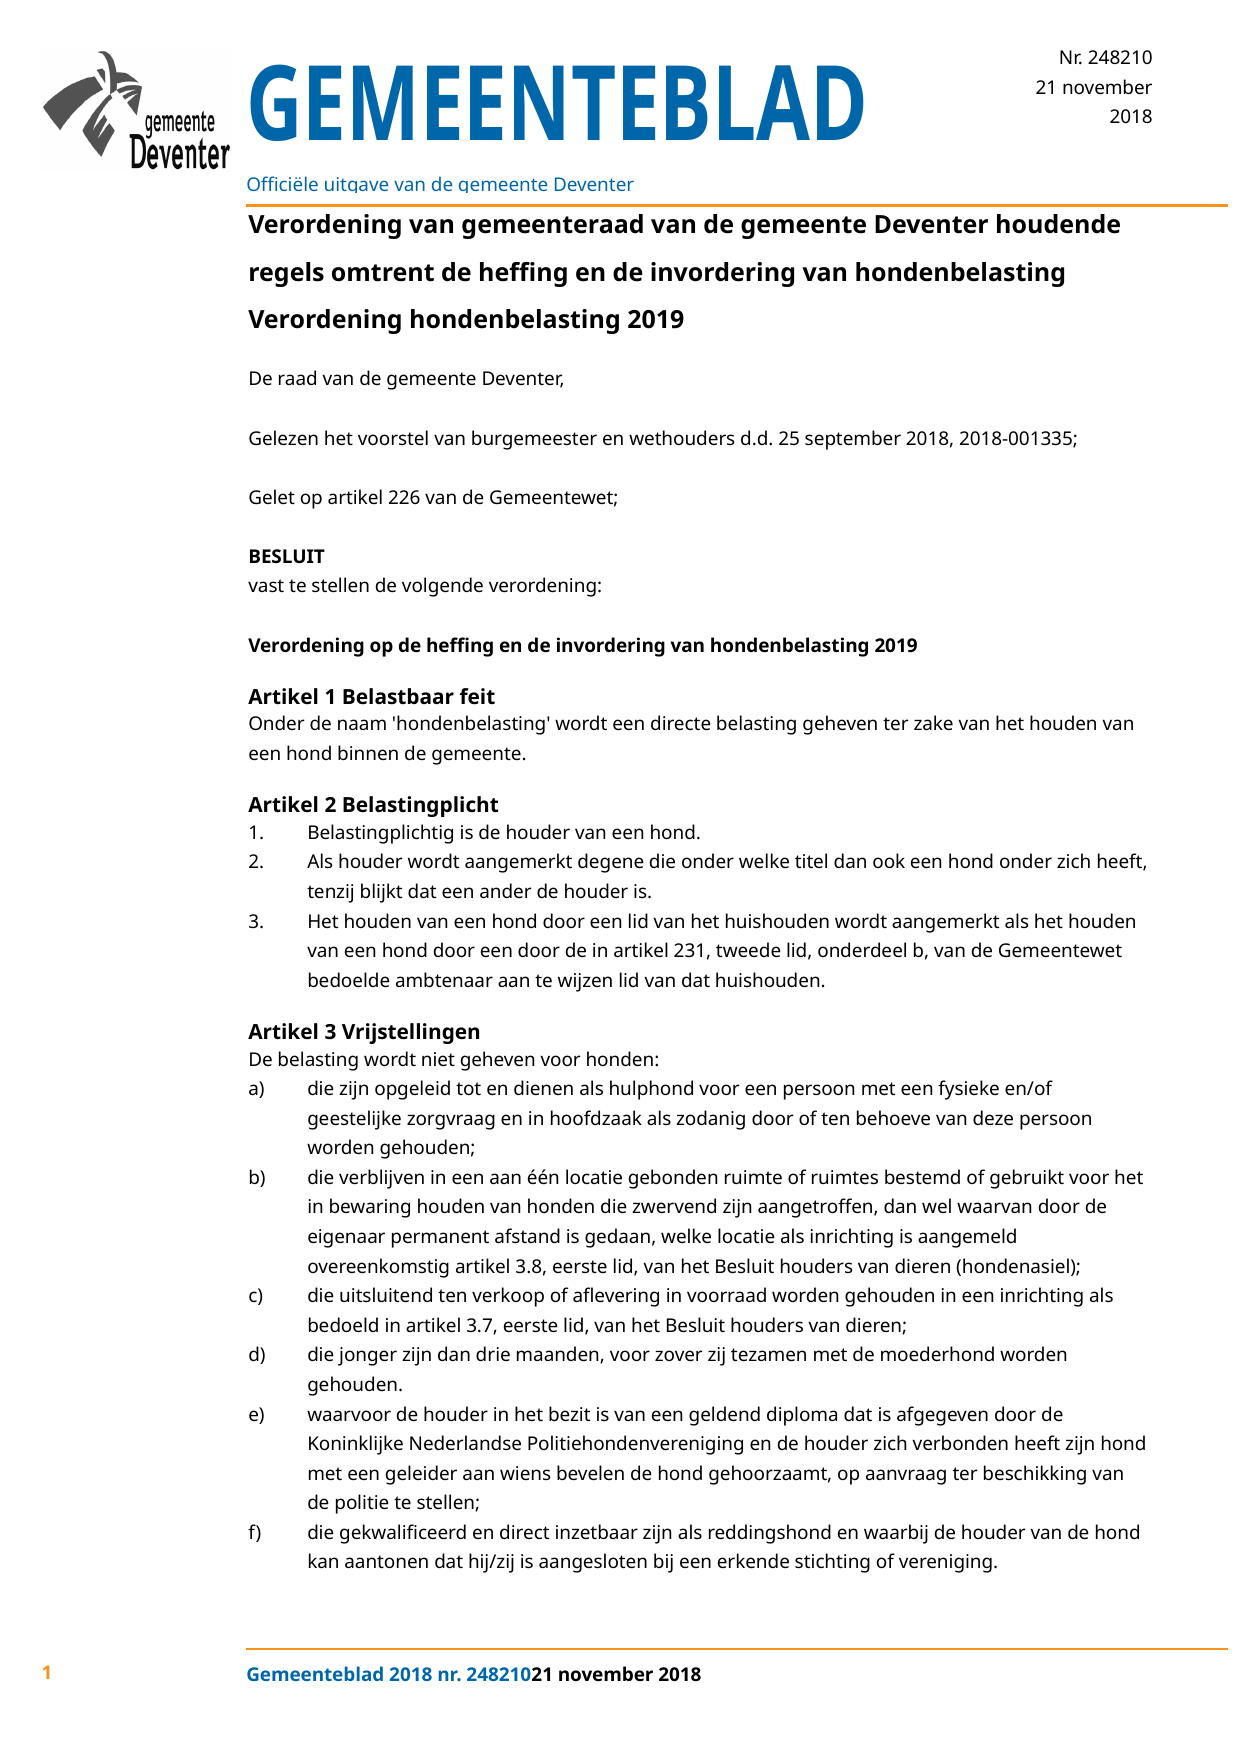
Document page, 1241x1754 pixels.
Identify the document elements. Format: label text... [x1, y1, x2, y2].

text Artikel 3 Vrijstellingen [248, 1017, 1152, 1046]
list die jonger zijn dan drie maanden, voor zover zij tezamen met de moederhond worden gehouden. [248, 1342, 1152, 1397]
picture [41, 47, 231, 172]
list die gekwalificeerd en direct inzetbaar zijn als reddingshond en waarbij de houder van de hond kan aantonen dat hij/zij is aangesloten bij een erkende stichting of vereniging. [248, 1519, 1152, 1574]
list waarvoor de houder in het bezit is van een geldend diploma dat is afgegeven door de Koninklijke Nederlandse Politiehondenvereniging en de houder zich verbonden heeft zijn hond met een geleider aan wiens bevelen de hond gehoorzaamt, op aanvraag ter beschikking van de politie te stellen; [248, 1401, 1152, 1515]
list Het houden van een hond door een lid van het huishouden wordt aangemerkt als het houden van een hond door een door de in artikel 231, tweede lid, onderdeel b, van de Gemeentewet bedoelde ambtenaar aan te wijzen lid van dat huishouden. [248, 908, 1152, 993]
text De raad van de gemeente Deventer, [248, 366, 1152, 391]
text Artikel 2 Belastingplicht [248, 791, 1152, 819]
text Artikel 1 Belastbaar feit [248, 682, 1152, 711]
text Gelezen het voorstel van burgemeester en wethouders d.d. 25 september 2018, 2018-001335; [248, 425, 1152, 450]
list Belastingplichtig is de houder van een hond. [248, 819, 1152, 845]
text Verordening op de heffing en de invordering van hondenbelasting 2019 [248, 632, 1152, 657]
text vast te stellen de volgende verordening: [248, 573, 1152, 598]
list Als houder wordt aangemerkt degene die onder welke titel dan ook een hond onder zich heeft, tenzij blijkt dat een ander de houder is. [248, 849, 1152, 904]
list die zijn opgeleid tot en dienen als hulphond voor een persoon met een fysieke en/of geestelijke zorgvraag en in hoofdzaak als zodanig door of ten behoeve van deze persoon worden gehouden; [248, 1075, 1152, 1160]
text Verordening van gemeenteraad van de gemeente Deventer houdende regels omtrent de heffing en de invordering van hondenbelasting Verordening hondenbelasting 2019 [248, 207, 1152, 336]
text Onder de naam 'hondenbelasting' wordt een directe belasting geheven ter zake van het houden van een hond binnen de gemeente. [248, 711, 1152, 766]
text De belasting wordt niet geheven voor honden: [248, 1046, 1152, 1072]
text Gelet op artikel 226 van de Gemeentewet; [248, 484, 1152, 509]
list die verblijven in een aan één locatie gebonden ruimte of ruimtes bestemd of gebruikt voor het in bewaring houden van honden die zwervend zijn aangetroffen, dan wel waarvan door de eigenaar permanent afstand is gedaan, welke locatie als inrichting is aangemeld overeenkomstig artikel 3.8, eerste lid, van het Besluit houders van dieren (hondenasiel); [248, 1164, 1152, 1279]
text BESLUIT [248, 543, 1152, 569]
list die uitsluitend ten verkoop of aflevering in voorraad worden gehouden in een inrichting als bedoeld in artikel 3.7, eerste lid, van het Besluit houders van dieren; [248, 1282, 1152, 1338]
